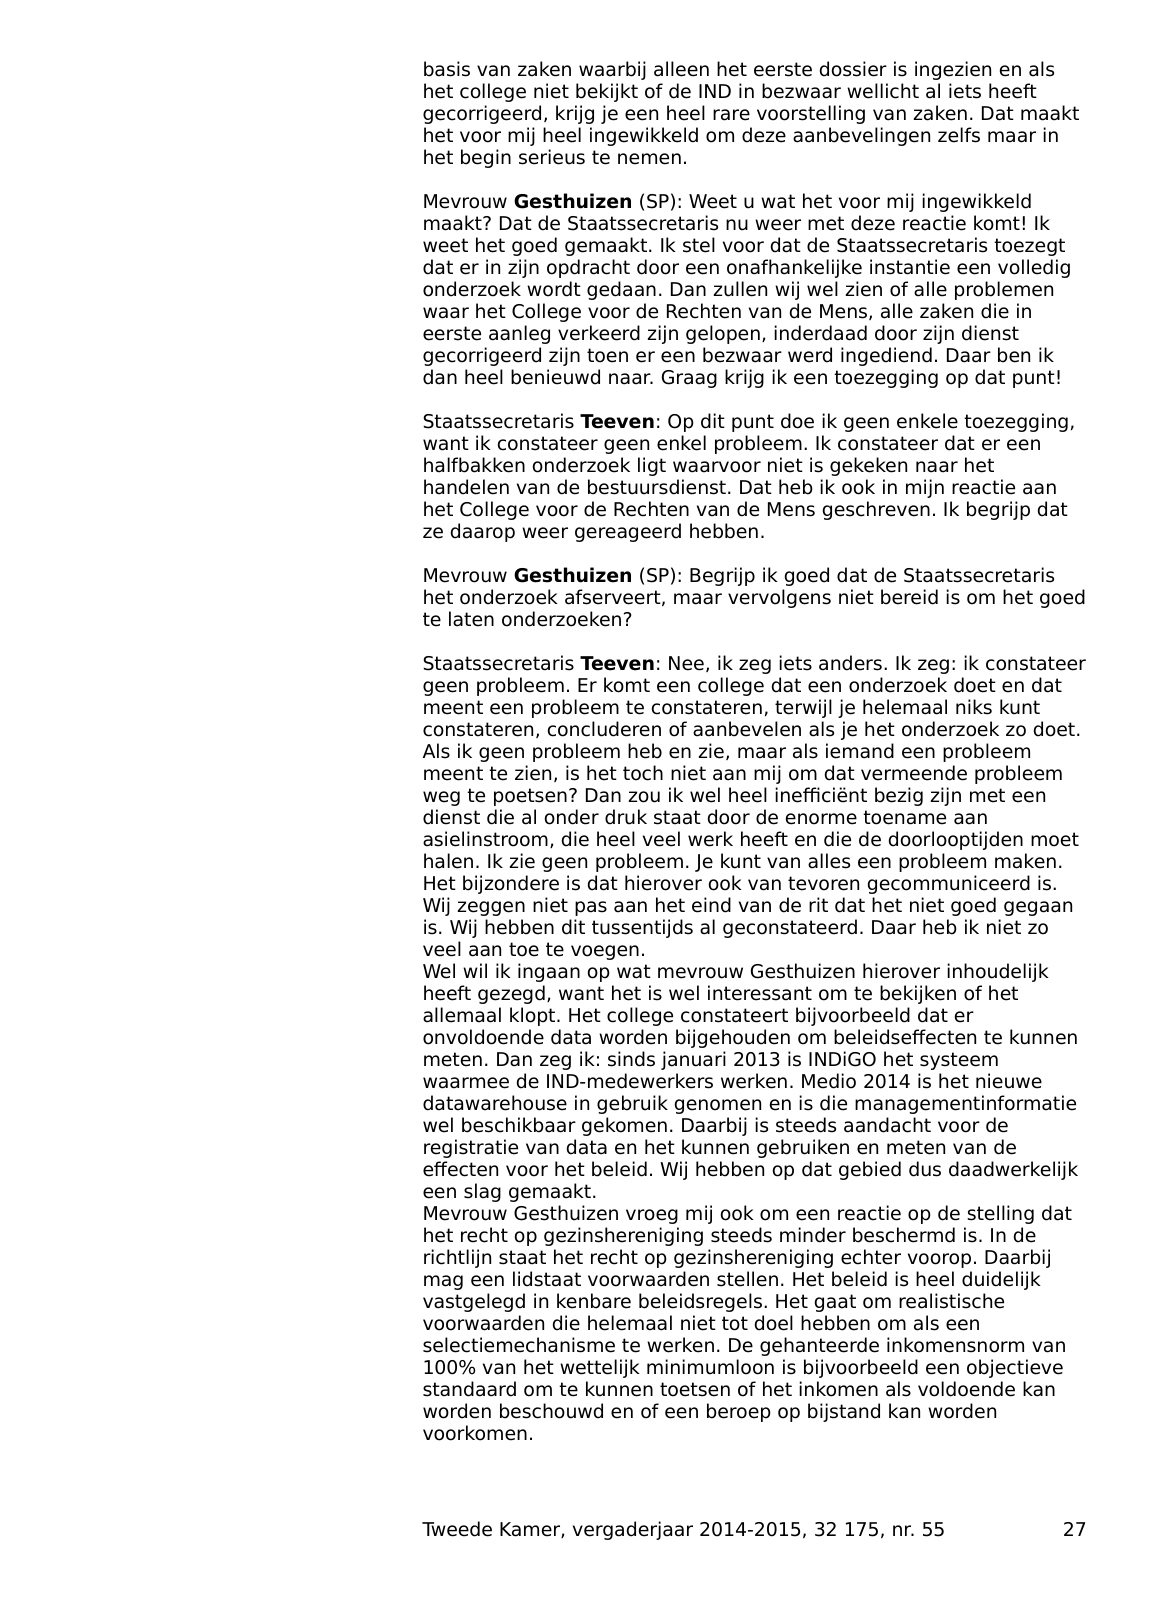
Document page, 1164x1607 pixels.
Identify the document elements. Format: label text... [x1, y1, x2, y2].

text Mevrouw Gesthuizen vroeg mij ook om een reactie op de stelling dat het recht op gezinshereniging steeds minder beschermd is. In de richtlijn staat het recht op gezinshereniging echter voorop. Daarbij mag een lidstaat voorwaarden stellen. Het beleid is heel duidelijk vastgelegd in kenbare beleidsregels. Het gaat om realistische voorwaarden die helemaal niet tot doel hebben om als een selectiemechanisme te werken. De gehanteerde inkomensnorm van 100% van het wettelijk minimumloon is bijvoorbeeld een objectieve standaard om te kunnen toetsen of het inkomen als voldoende kan worden beschouwd en of een beroep op bijstand kan worden voorkomen. [422, 1203, 1087, 1444]
text Staatssecretaris Teeven: Op dit punt doe ik geen enkele toezegging, want ik constateer geen enkel probleem. Ik constateer dat er een halfbakken onderzoek ligt waarvoor niet is gekeken naar het handelen van de bestuursdienst. Dat heb ik ook in mijn reactie aan het College voor de Rechten van de Mens geschreven. Ik begrijp dat ze daarop weer gereageerd hebben. [422, 411, 1087, 543]
text Mevrouw Gesthuizen (SP): Begrijp ik goed dat de Staatssecretaris het onderzoek afserveert, maar vervolgens niet bereid is om het goed te laten onderzoeken? [422, 565, 1087, 631]
text basis van zaken waarbij alleen het eerste dossier is ingezien en als het college niet bekijkt of de IND in bezwaar wellicht al iets heeft gecorrigeerd, krijg je een heel rare voorstelling van zaken. Dat maakt het voor mij heel ingewikkeld om deze aanbevelingen zelfs maar in het begin serieus te nemen. [422, 59, 1087, 169]
text Staatssecretaris Teeven: Nee, ik zeg iets anders. Ik zeg: ik constateer geen probleem. Er komt een college dat een onderzoek doet en dat meent een probleem te constateren, terwijl je helemaal niks kunt constateren, concluderen of aanbevelen als je het onderzoek zo doet. Als ik geen probleem heb en zie, maar als iemand een probleem meent te zien, is het toch niet aan mij om dat vermeende probleem weg te poetsen? Dan zou ik wel heel inefficiënt bezig zijn met een dienst die al onder druk staat door de enorme toename aan asielinstroom, die heel veel werk heeft en die de doorlooptijden moet halen. Ik zie geen probleem. Je kunt van alles een probleem maken. Het bijzondere is dat hierover ook van tevoren gecommuniceerd is. Wij zeggen niet pas aan het eind van de rit dat het niet goed gegaan is. Wij hebben dit tussentijds al geconstateerd. Daar heb ik niet zo veel aan toe te voegen. [422, 653, 1087, 961]
text Mevrouw Gesthuizen (SP): Weet u wat het voor mij ingewikkeld maakt? Dat de Staatssecretaris nu weer met deze reactie komt! Ik weet het goed gemaakt. Ik stel voor dat de Staatssecretaris toezegt dat er in zijn opdracht door een onafhankelijke instantie een volledig onderzoek wordt gedaan. Dan zullen wij wel zien of alle problemen waar het College voor de Rechten van de Mens, alle zaken die in eerste aanleg verkeerd zijn gelopen, inderdaad door zijn dienst gecorrigeerd zijn toen er een bezwaar werd ingediend. Daar ben ik dan heel benieuwd naar. Graag krijg ik een toezegging op dat punt! [422, 191, 1087, 389]
text Wel wil ik ingaan op wat mevrouw Gesthuizen hierover inhoudelijk heeft gezegd, want het is wel interessant om te bekijken of het allemaal klopt. Het college constateert bijvoorbeeld dat er onvoldoende data worden bijgehouden om beleidseffecten te kunnen meten. Dan zeg ik: sinds januari 2013 is INDiGO het systeem waarmee de IND-medewerkers werken. Medio 2014 is het nieuwe datawarehouse in gebruik genomen en is die managementinformatie wel beschikbaar gekomen. Daarbij is steeds aandacht voor de registratie van data en het kunnen gebruiken en meten van de effecten voor het beleid. Wij hebben op dat gebied dus daadwerkelijk een slag gemaakt. [422, 961, 1087, 1203]
